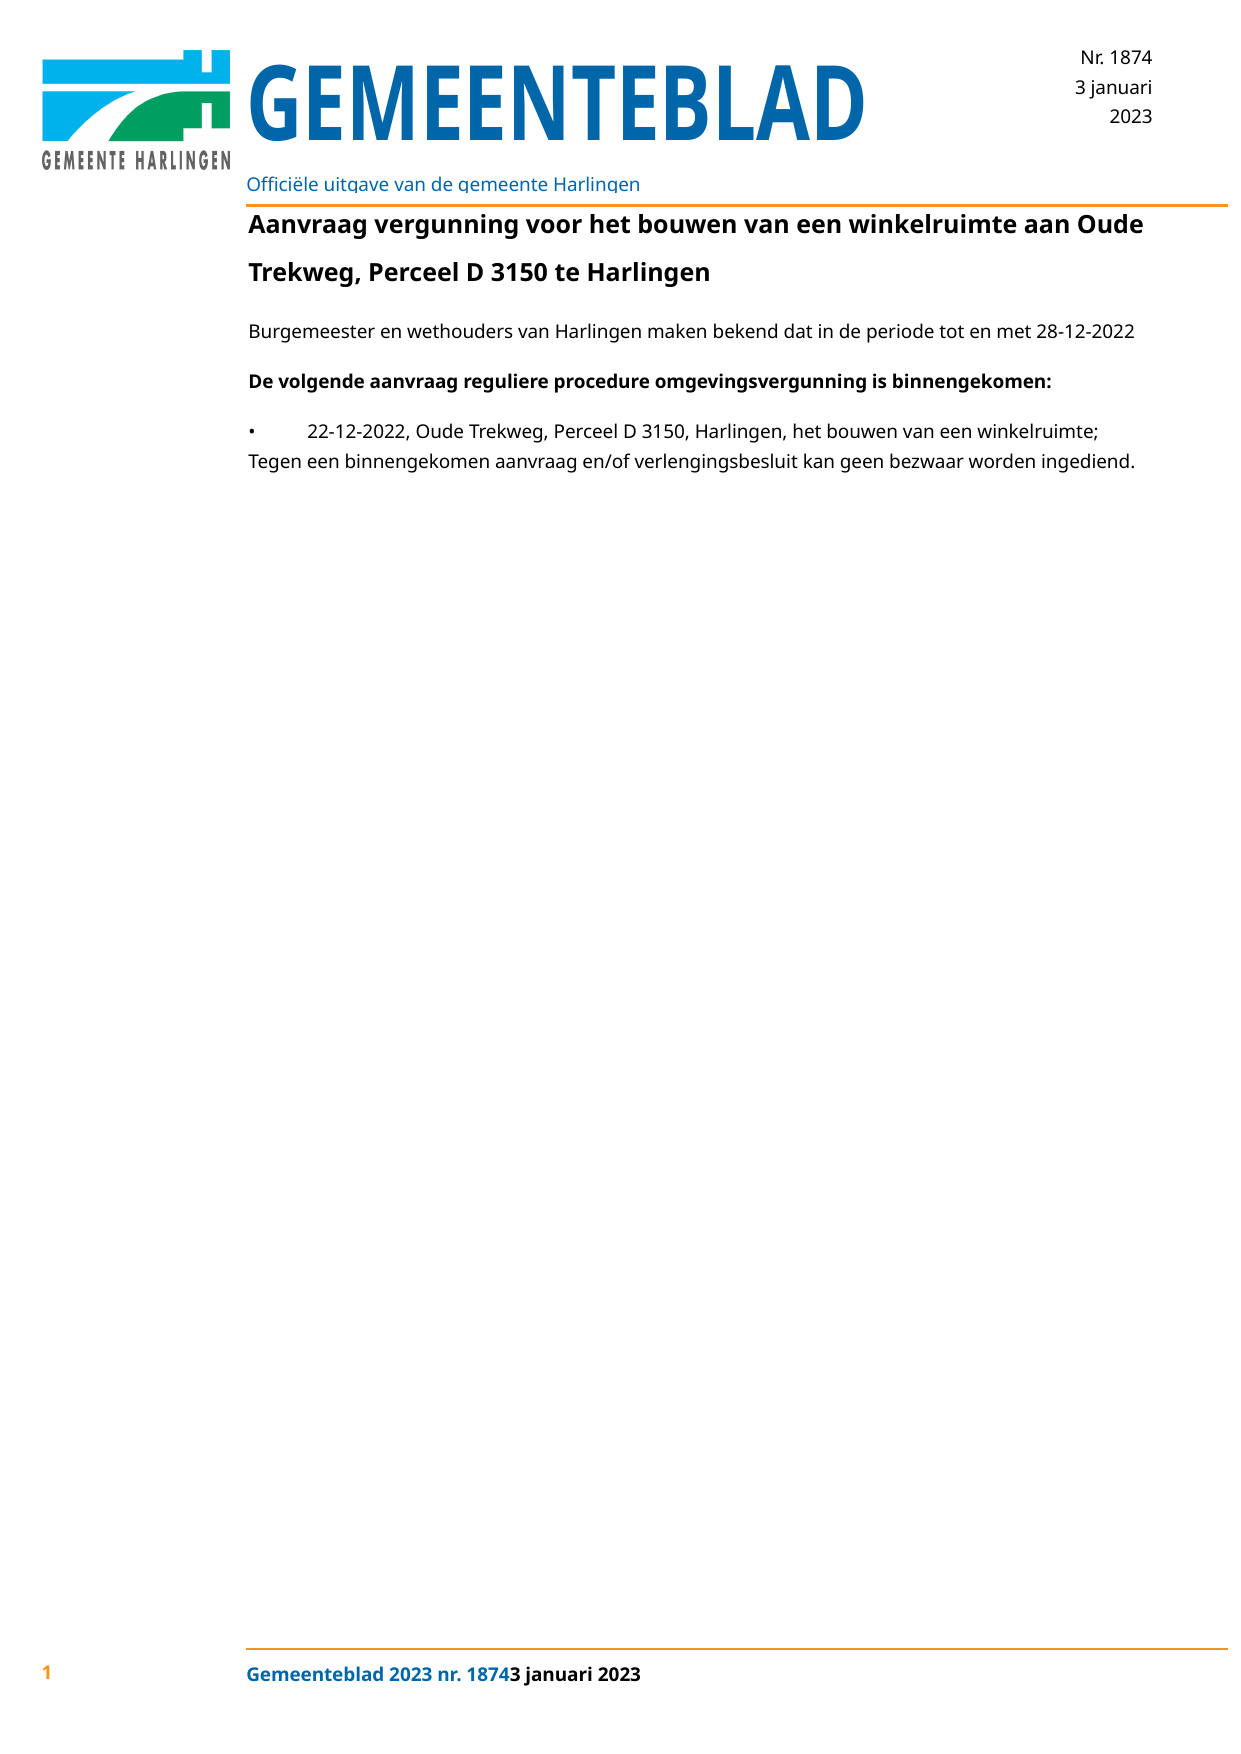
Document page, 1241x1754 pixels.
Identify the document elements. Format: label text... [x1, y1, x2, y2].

picture [41, 47, 231, 172]
text Aanvraag vergunning voor het bouwen van een winkelruimte aan Oude Trekweg, Perceel D 3150 te Harlingen [248, 207, 1152, 288]
text Burgemeester en wethouders van Harlingen maken bekend dat in de periode tot en met 28-12-2022 [248, 318, 1152, 344]
text De volgende aanvraag reguliere procedure omgevingsvergunning is binnengekomen: [248, 368, 1152, 394]
text Tegen een binnengekomen aanvraag en/of verlengingsbesluit kan geen bezwaar worden ingediend. [248, 448, 1152, 474]
list 22-12-2022, Oude Trekweg, Perceel D 3150, Harlingen, het bouwen van een winkelruimte; [248, 419, 1152, 444]
